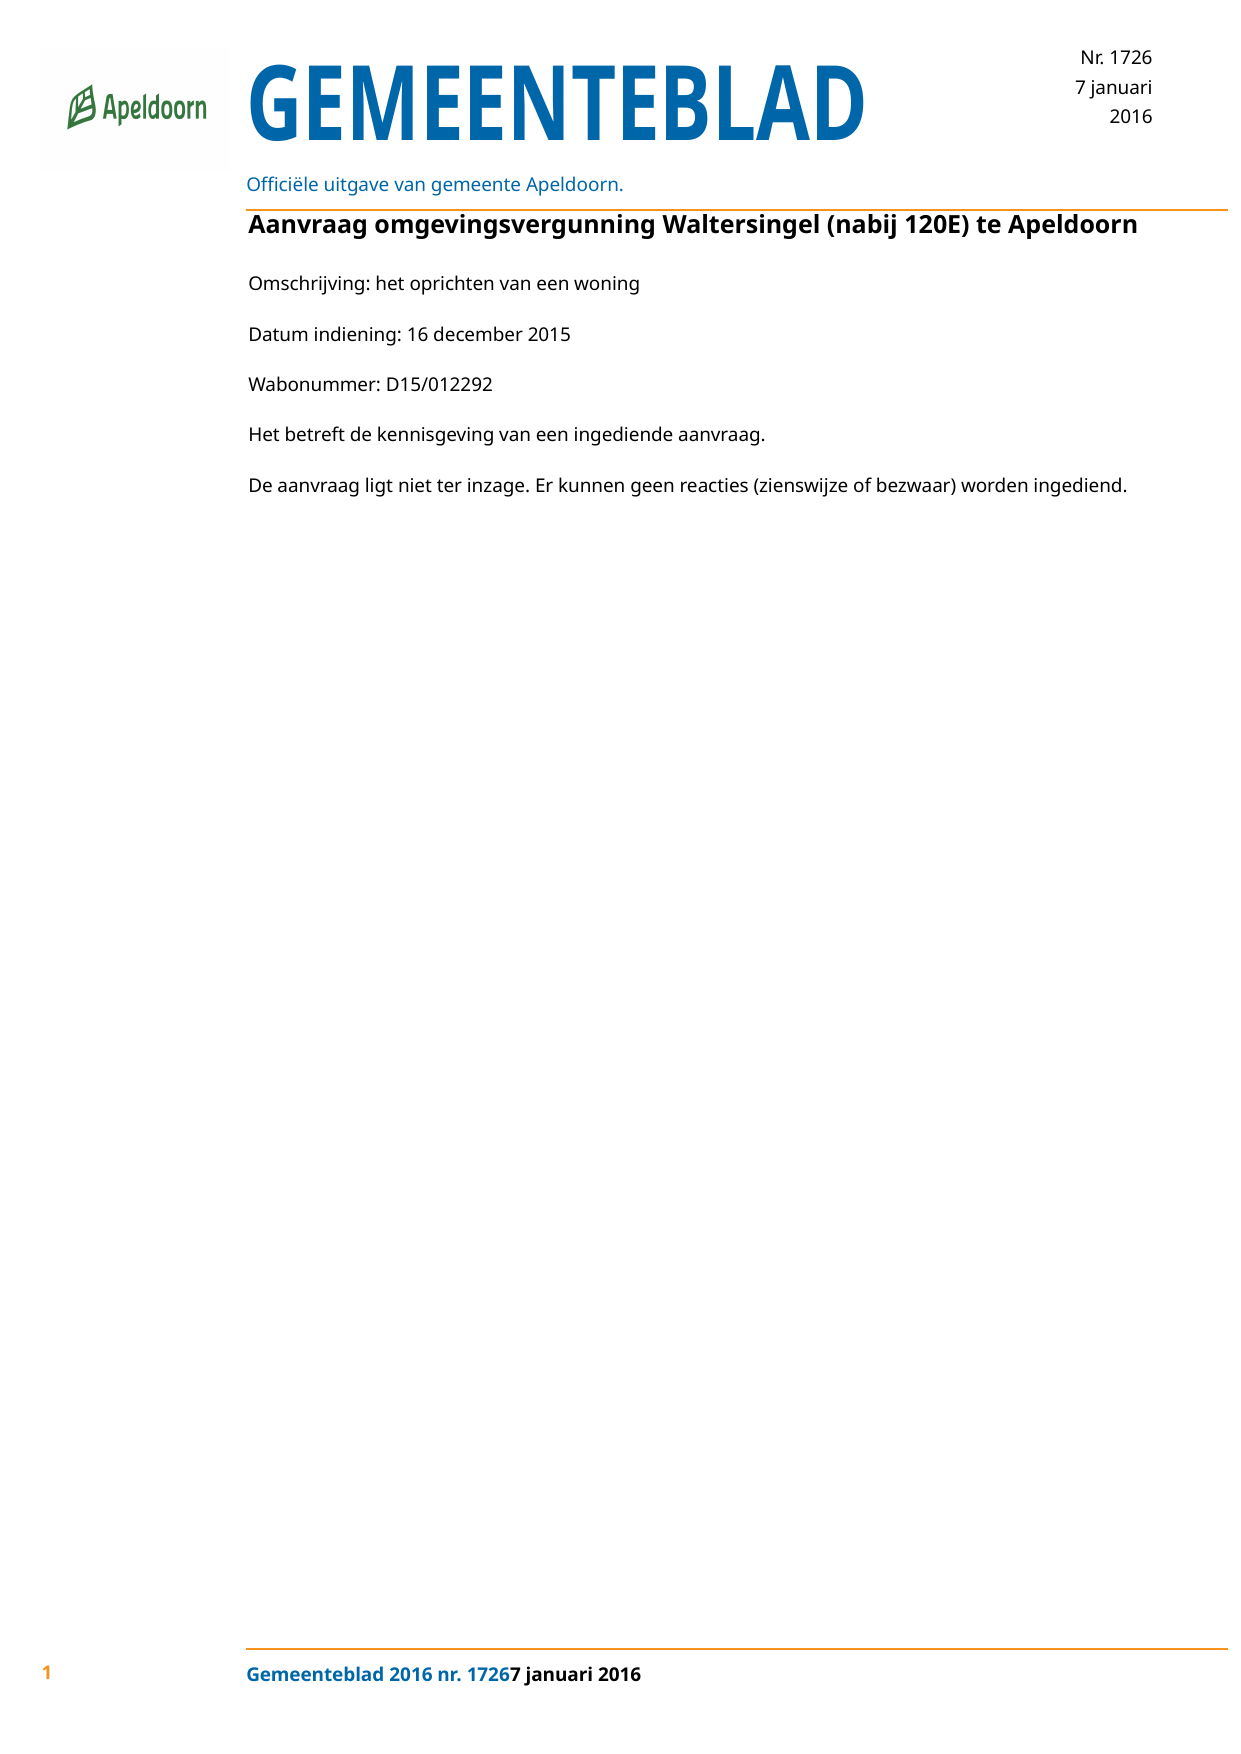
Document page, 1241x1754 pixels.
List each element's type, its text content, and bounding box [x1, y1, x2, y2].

text Het betreft de kennisgeving van een ingediende aanvraag. [248, 422, 1152, 447]
text De aanvraag ligt niet ter inzage. Er kunnen geen reacties (zienswijze of bezwaar) worden ingediend. [248, 472, 1152, 498]
text Datum indiening: 16 december 2015 [248, 321, 1152, 346]
text Wabonummer: D15/012292 [248, 371, 1152, 397]
picture [41, 47, 231, 172]
text Aanvraag omgevingsvergunning Waltersingel (nabij 120E) te Apeldoorn [248, 211, 1152, 241]
text Omschrijving: het oprichten van een woning [248, 270, 1152, 296]
